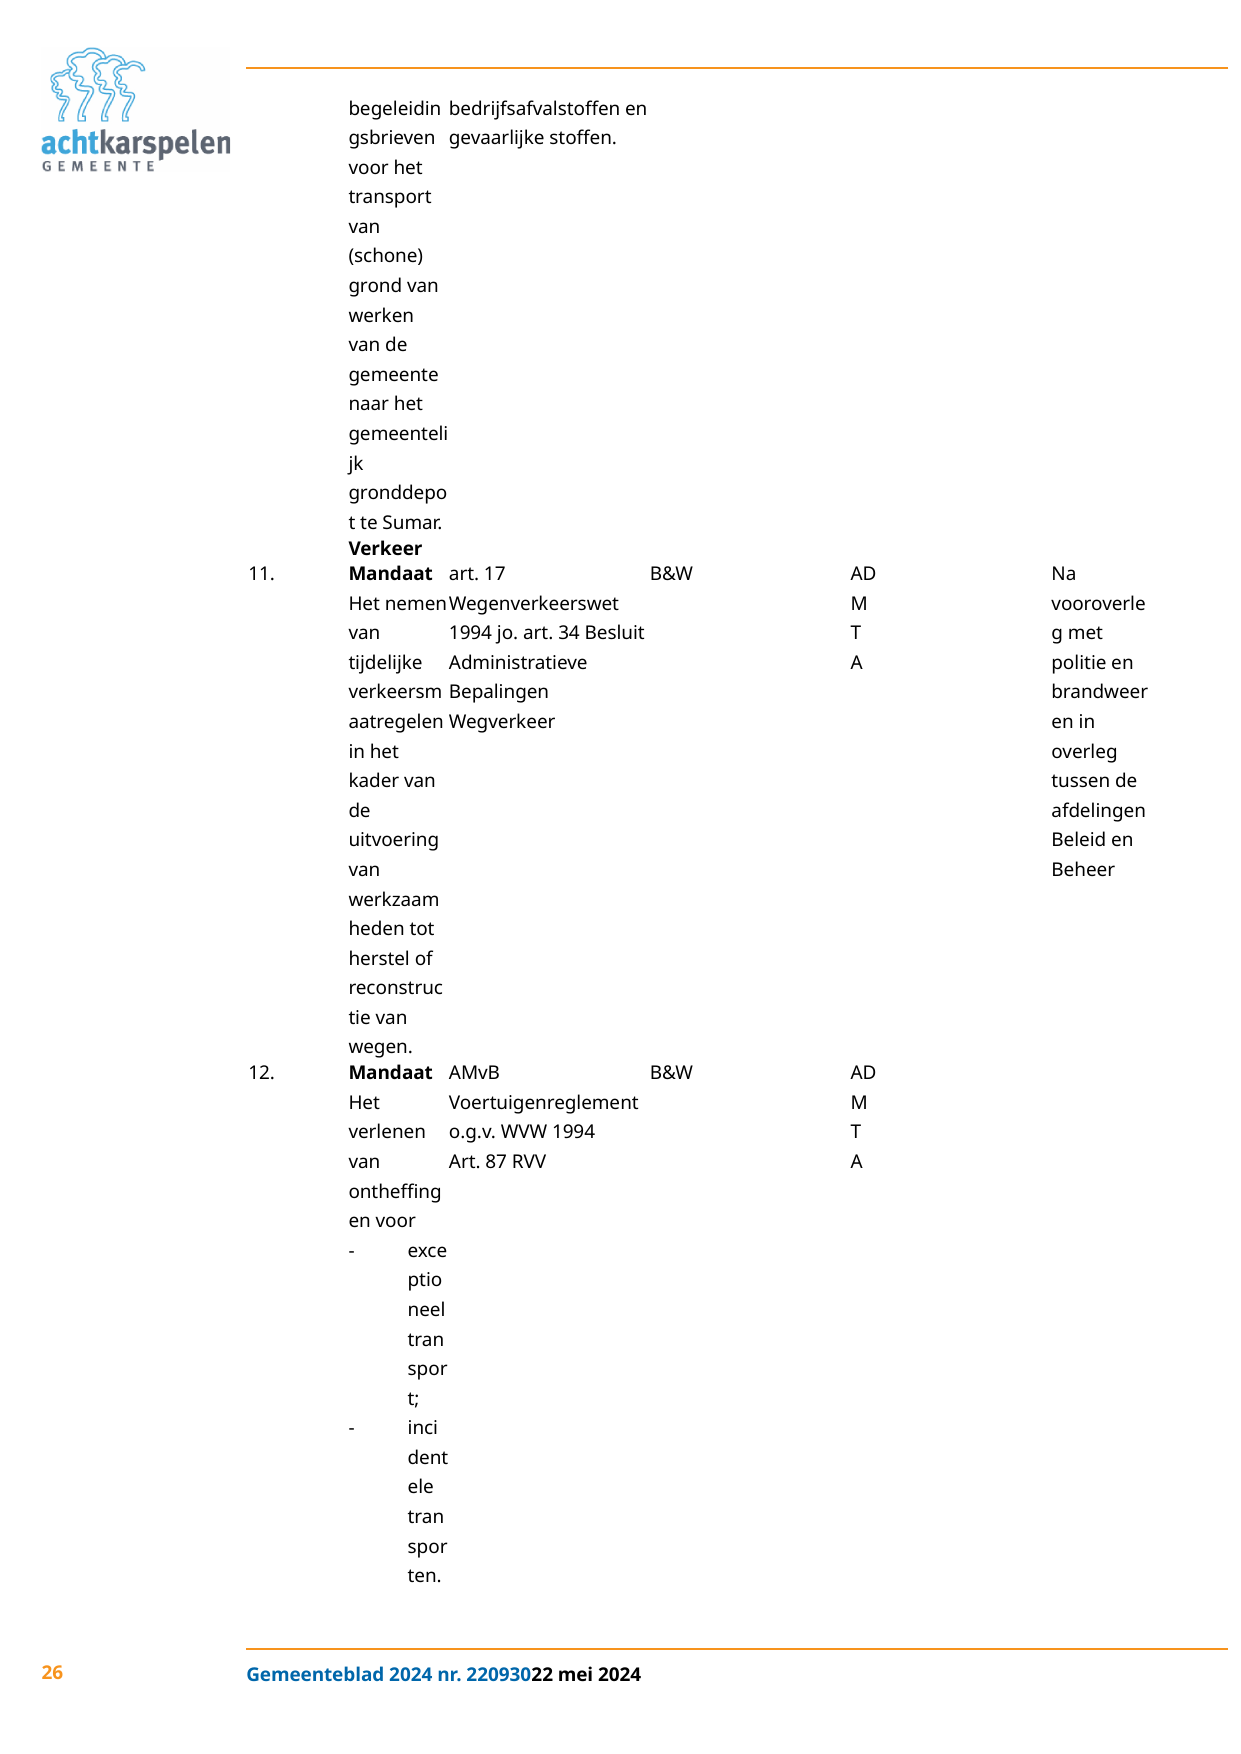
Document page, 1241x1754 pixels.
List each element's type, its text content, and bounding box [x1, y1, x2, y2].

table_cell B&W [650, 560, 850, 1059]
table_cell AMvB Voertuigenreglement o.g.v. WVW 1994 Art. 87 RVV [449, 1060, 649, 1588]
table_cell AD M T A [850, 1060, 1051, 1588]
table_cell art. 17 Wegenverkeerswet 1994 jo. art. 34 Besluit Administratieve Bepalingen Wegverkeer [449, 560, 649, 1059]
table_cell [248, 535, 348, 560]
table_cell begeleidingsbrieven voor het transport van (schone) grond van werken van de gemeente naar het gemeentelijk gronddepot te Sumar. [348, 95, 449, 535]
table_cell bedrijfsafvalstoffen en gevaarlijke stoffen. [449, 95, 649, 535]
table_cell [1051, 95, 1152, 535]
table_cell [650, 95, 850, 535]
table_cell Verkeer [348, 535, 1152, 560]
table_cell Na vooroverleg met politie en brandweer en in overleg tussen de afdelingen Beleid en Beheer [1051, 560, 1152, 1059]
table_cell [850, 95, 1051, 535]
table_cell [248, 95, 348, 535]
table_cell [1051, 1060, 1152, 1588]
table_cell B&W [650, 1060, 850, 1588]
table_cell Mandaat Het verlenen van ontheffingen voor exceptioneel transport; incidentele transporten. [348, 1060, 449, 1588]
table_cell 12. [248, 1060, 348, 1588]
table_cell Mandaat Het nemen van tijdelijke verkeersmaatregelen in het kader van de uitvoering van werkzaamheden tot herstel of reconstructie van wegen. [348, 560, 449, 1059]
table_cell 11. [248, 560, 348, 1059]
table_cell AD M T A [850, 560, 1051, 1059]
picture [41, 47, 231, 172]
